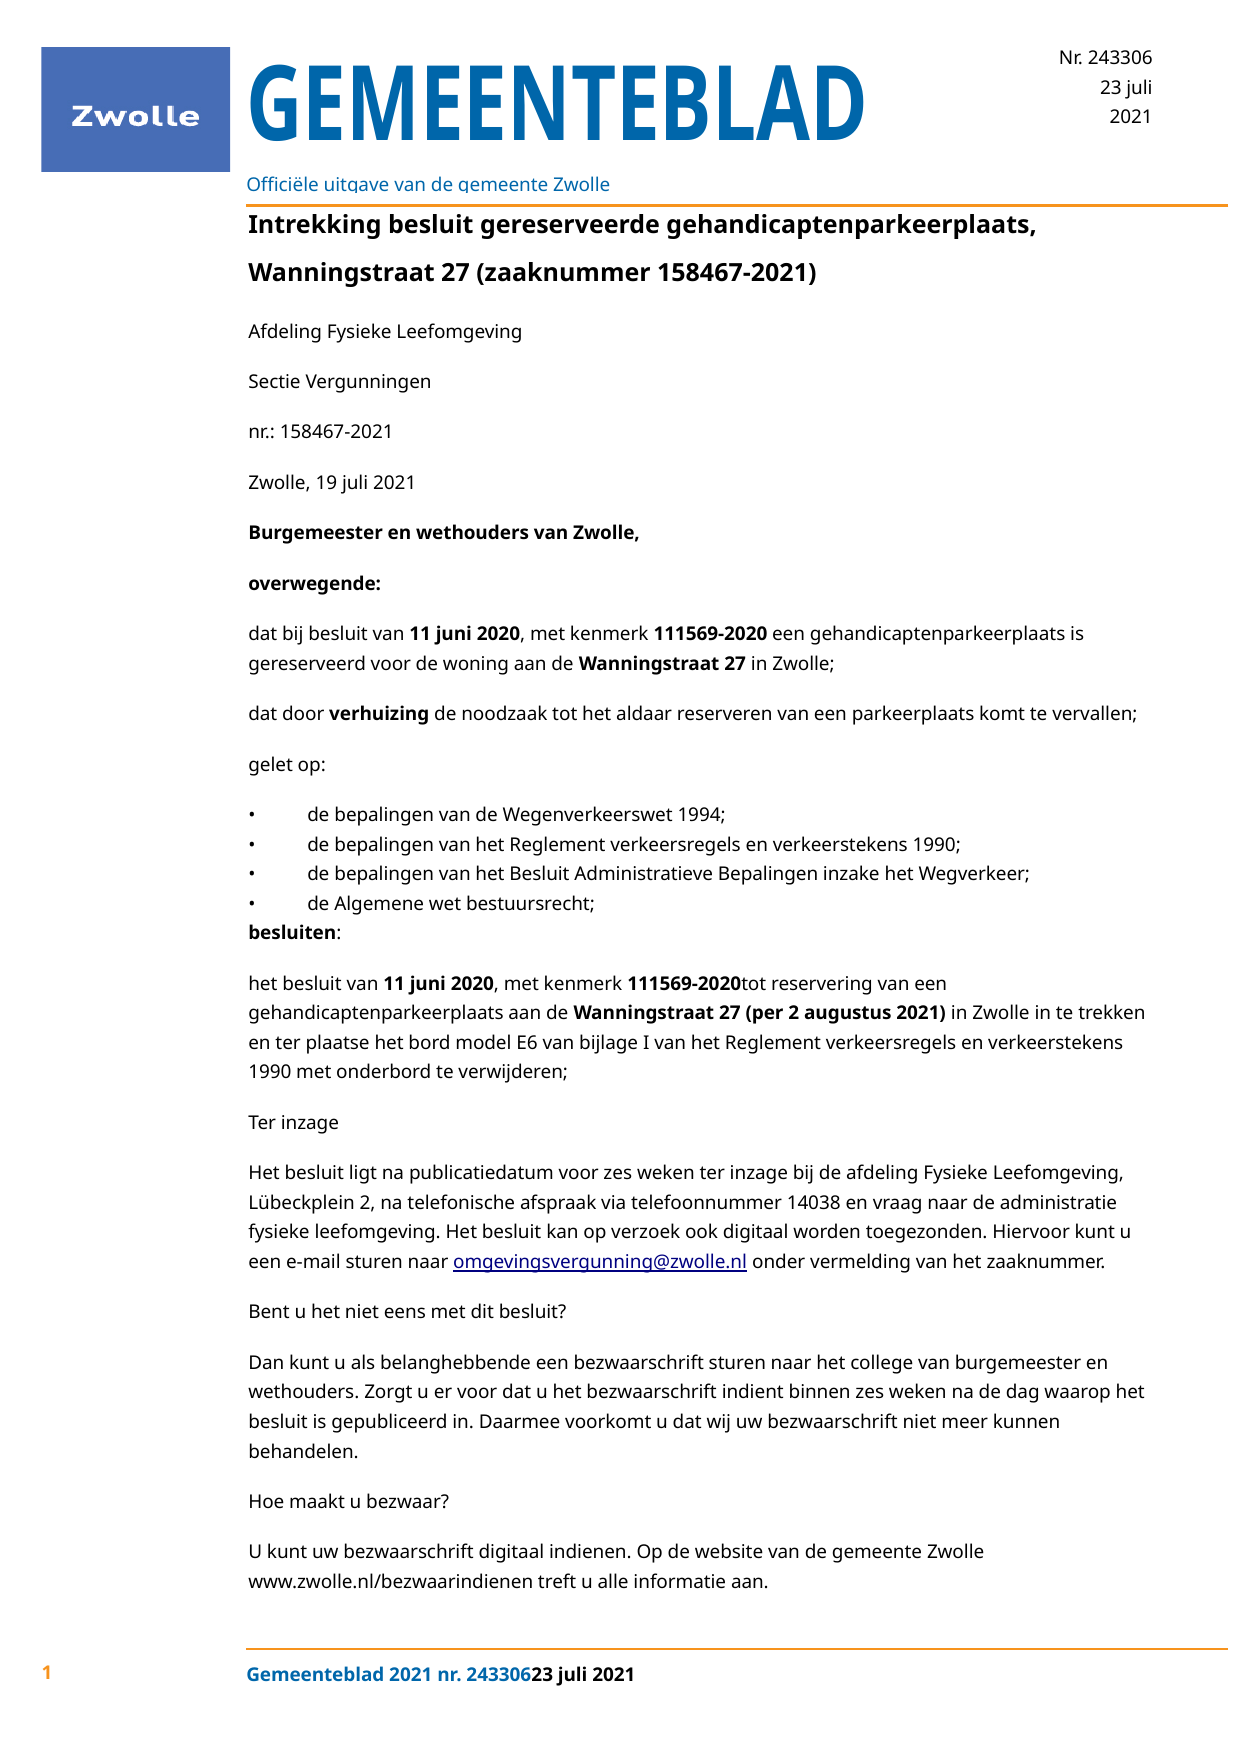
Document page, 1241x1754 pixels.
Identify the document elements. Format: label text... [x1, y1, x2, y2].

text Burgemeester en wethouders van Zwolle, [248, 519, 1152, 545]
text Het besluit ligt na publicatiedatum voor zes weken ter inzage bij de afdeling Fysieke Leefomgeving, Lübeckplein 2, na telefonische afspraak via telefoonnummer 14038 en vraag naar de administratie fysieke leefomgeving. Het besluit kan op verzoek ook digitaal worden toegezonden. Hiervoor kunt u een e-mail sturen naar omgevingsvergunning@zwolle.nl onder vermelding van het zaaknummer. [248, 1159, 1152, 1274]
text Afdeling Fysieke Leefomgeving [248, 318, 1152, 344]
text dat bij besluit van 11 juni 2020, met kenmerk 111569-2020 een gehandicaptenparkeerplaats is gereserveerd voor de woning aan de Wanningstraat 27 in Zwolle; [248, 620, 1152, 676]
text Intrekking besluit gereserveerde gehandicaptenparkeerplaats, Wanningstraat 27 (zaaknummer 158467-2021) [248, 207, 1152, 288]
text Dan kunt u als belanghebbende een bezwaarschrift sturen naar het college van burgemeester en wethouders. Zorgt u er voor dat u het bezwaarschrift indient binnen zes weken na de dag waarop het besluit is gepubliceerd in. Daarmee voorkomt u dat wij uw bezwaarschrift niet meer kunnen behandelen. [248, 1349, 1152, 1464]
list de Algemene wet bestuursrecht; [248, 890, 1152, 916]
text U kunt uw bezwaarschrift digitaal indienen. Op de website van de gemeente Zwolle www.zwolle.nl/bezwaarindienen treft u alle informatie aan. [248, 1539, 1152, 1594]
text Sectie Vergunningen [248, 368, 1152, 394]
list de bepalingen van de Wegenverkeerswet 1994; [248, 801, 1152, 827]
list de bepalingen van het Besluit Administratieve Bepalingen inzake het Wegverkeer; [248, 860, 1152, 886]
text dat door verhuizing de noodzaak tot het aldaar reserveren van een parkeerplaats komt te vervallen; [248, 700, 1152, 726]
text gelet op: [248, 751, 1152, 777]
text overwegende: [248, 570, 1152, 596]
text Hoe maakt u bezwaar? [248, 1488, 1152, 1514]
text Zwolle, 19 juli 2021 [248, 469, 1152, 495]
picture [41, 47, 231, 172]
list de bepalingen van het Reglement verkeersregels en verkeerstekens 1990; [248, 831, 1152, 857]
text nr.: 158467-2021 [248, 419, 1152, 444]
text besluiten: [248, 919, 1152, 945]
text Ter inzage [248, 1109, 1152, 1135]
text Bent u het niet eens met dit besluit? [248, 1299, 1152, 1324]
text het besluit van 11 juni 2020, met kenmerk 111569-2020tot reservering van een gehandicaptenparkeerplaats aan de Wanningstraat 27 (per 2 augustus 2021) in Zwolle in te trekken en ter plaatse het bord model E6 van bijlage I van het Reglement verkeersregels en verkeerstekens 1990 met onderbord te verwijderen; [248, 970, 1152, 1084]
